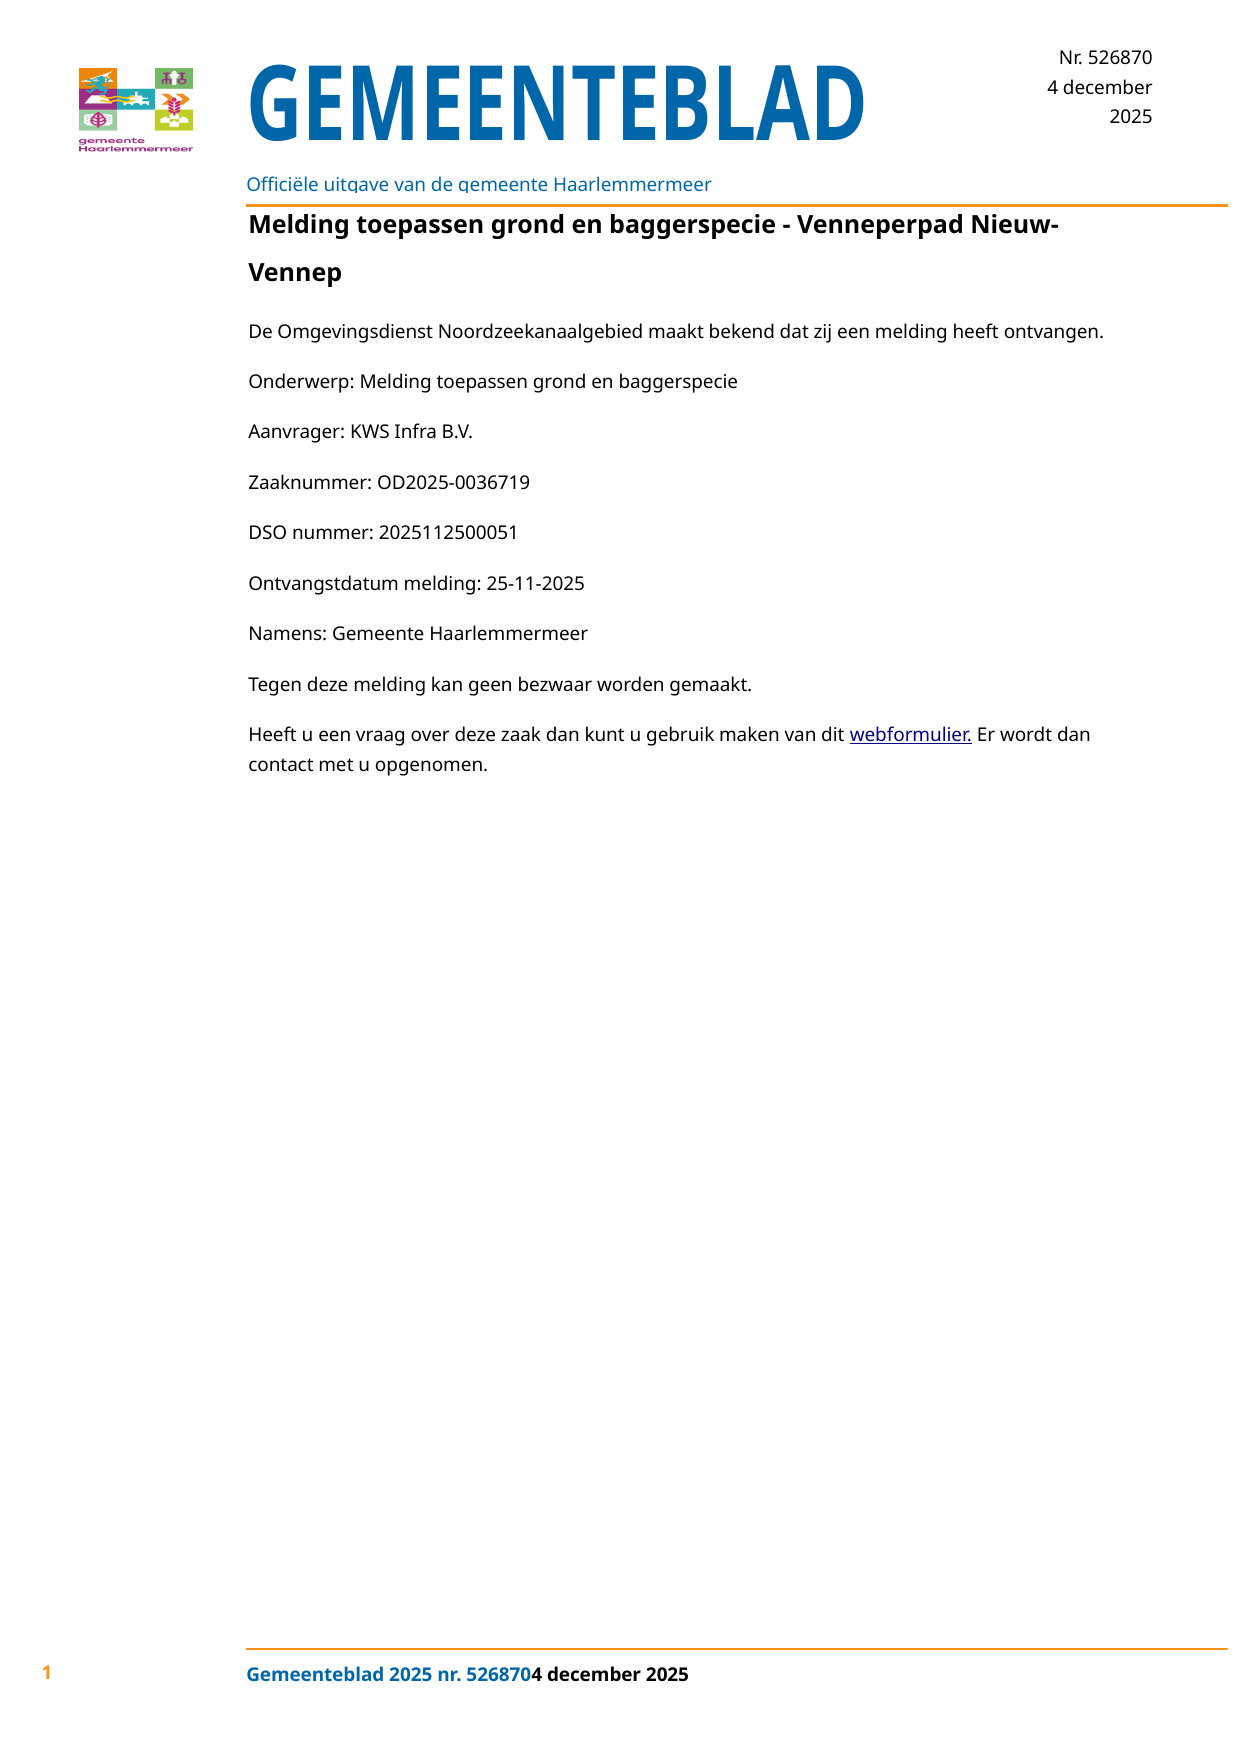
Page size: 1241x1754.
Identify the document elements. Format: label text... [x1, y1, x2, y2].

text Onderwerp: Melding toepassen grond en baggerspecie [248, 368, 1152, 394]
text Aanvrager: KWS Infra B.V. [248, 419, 1152, 444]
text Melding toepassen grond en baggerspecie - Venneperpad Nieuw-Vennep [248, 207, 1152, 288]
text Zaaknummer: OD2025-0036719 [248, 469, 1152, 495]
text De Omgevingsdienst Noordzeekanaalgebied maakt bekend dat zij een melding heeft ontvangen. [248, 318, 1152, 344]
text DSO nummer: 2025112500051 [248, 519, 1152, 545]
text Namens: Gemeente Haarlemmermeer [248, 620, 1152, 646]
text Ontvangstdatum melding: 25-11-2025 [248, 570, 1152, 596]
text Heeft u een vraag over deze zaak dan kunt u gebruik maken van dit webformulier. Er wordt dan contact met u opgenomen. [248, 721, 1152, 777]
text Tegen deze melding kan geen bezwaar worden gemaakt. [248, 671, 1152, 697]
picture [41, 47, 231, 172]
